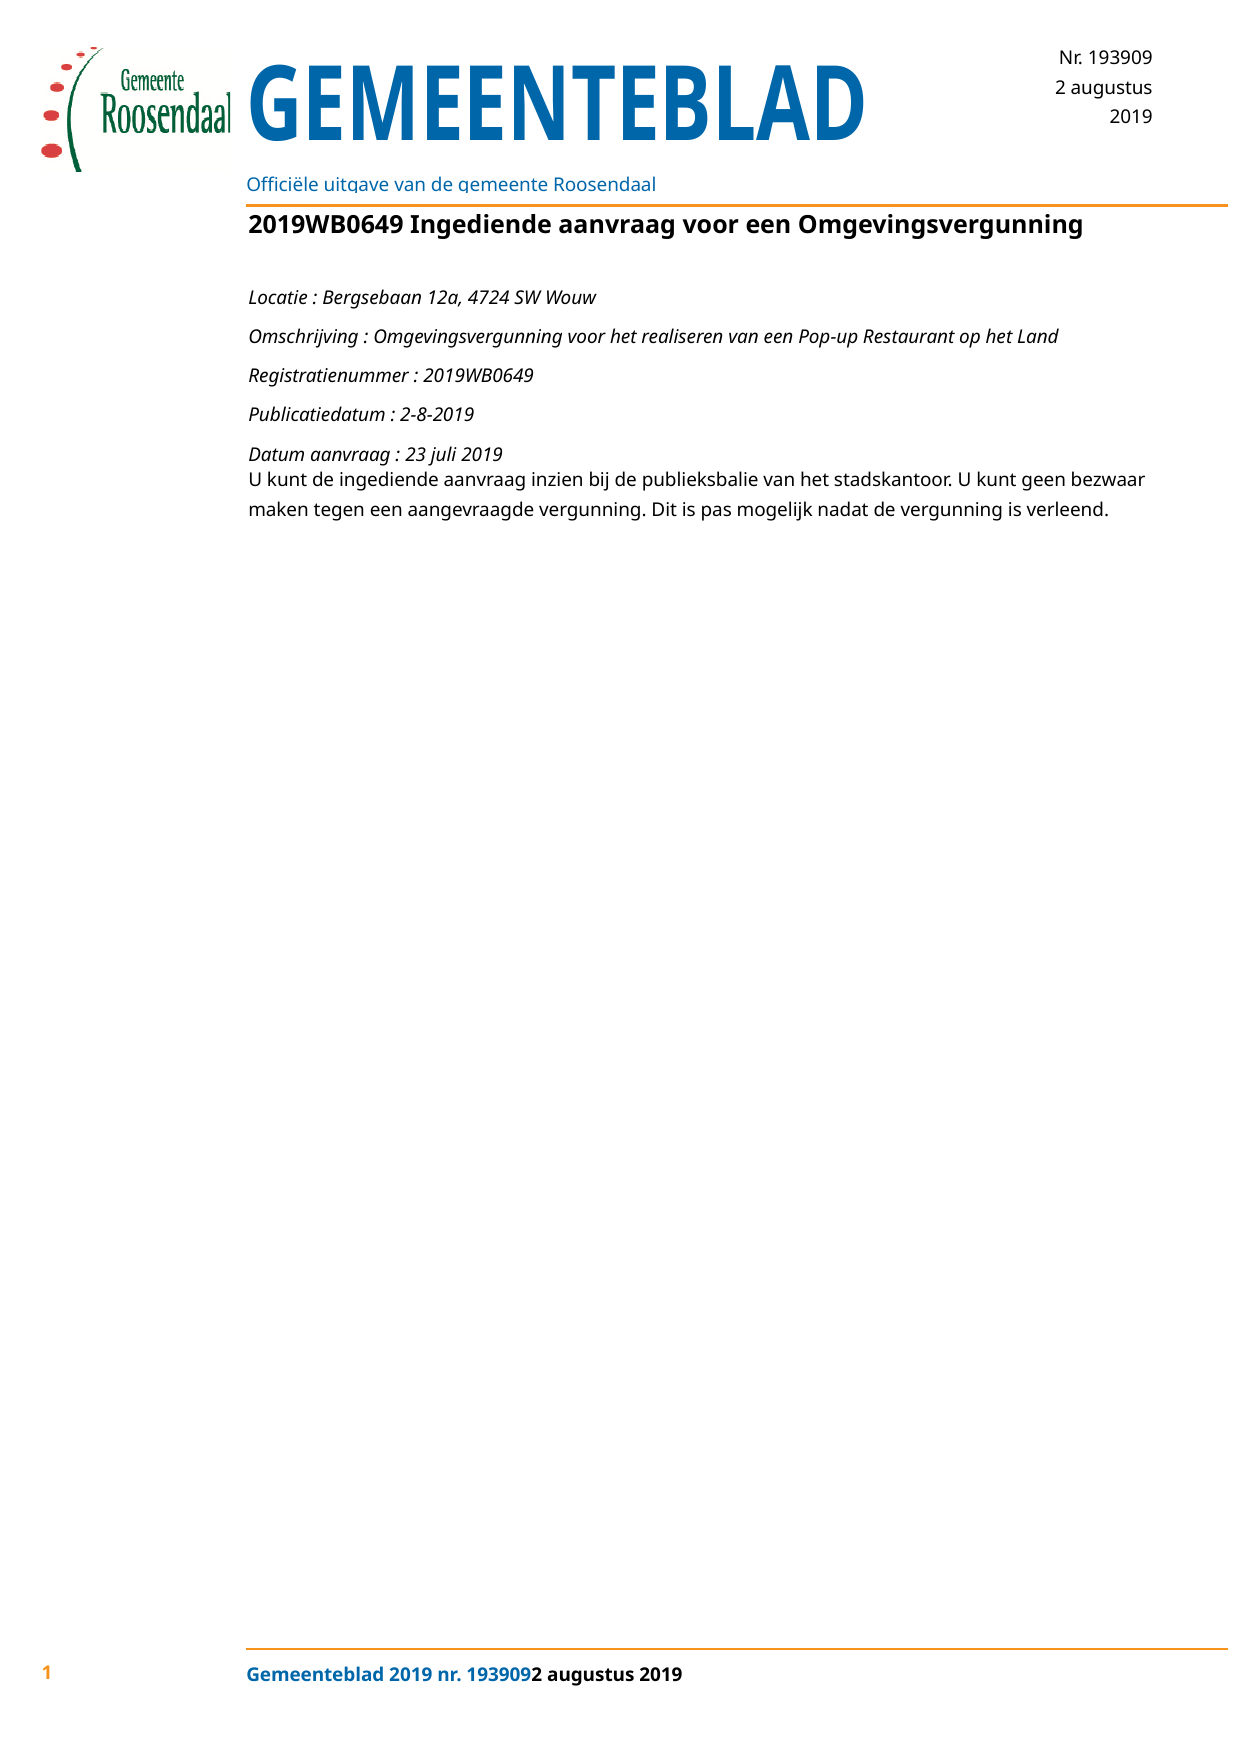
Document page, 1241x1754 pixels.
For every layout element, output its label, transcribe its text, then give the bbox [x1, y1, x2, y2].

text U kunt de ingediende aanvraag inzien bij de publieksbalie van het stadskantoor. U kunt geen bezwaar maken tegen een aangevraagde vergunning. Dit is pas mogelijk nadat de vergunning is verleend. [248, 467, 1152, 522]
text Registratienummer : 2019WB0649 [248, 362, 1152, 388]
text Omschrijving : Omgevingsvergunning voor het realiseren van een Pop-up Restaurant op het Land [248, 323, 1152, 349]
picture [41, 47, 231, 172]
text 2019WB0649 Ingediende aanvraag voor een Omgevingsvergunning [248, 207, 1152, 241]
text Locatie : Bergsebaan 12a, 4724 SW Wouw [248, 284, 1152, 309]
text Datum aanvraag : 23 juli 2019 [248, 441, 1152, 467]
text Publicatiedatum : 2-8-2019 [248, 402, 1152, 427]
